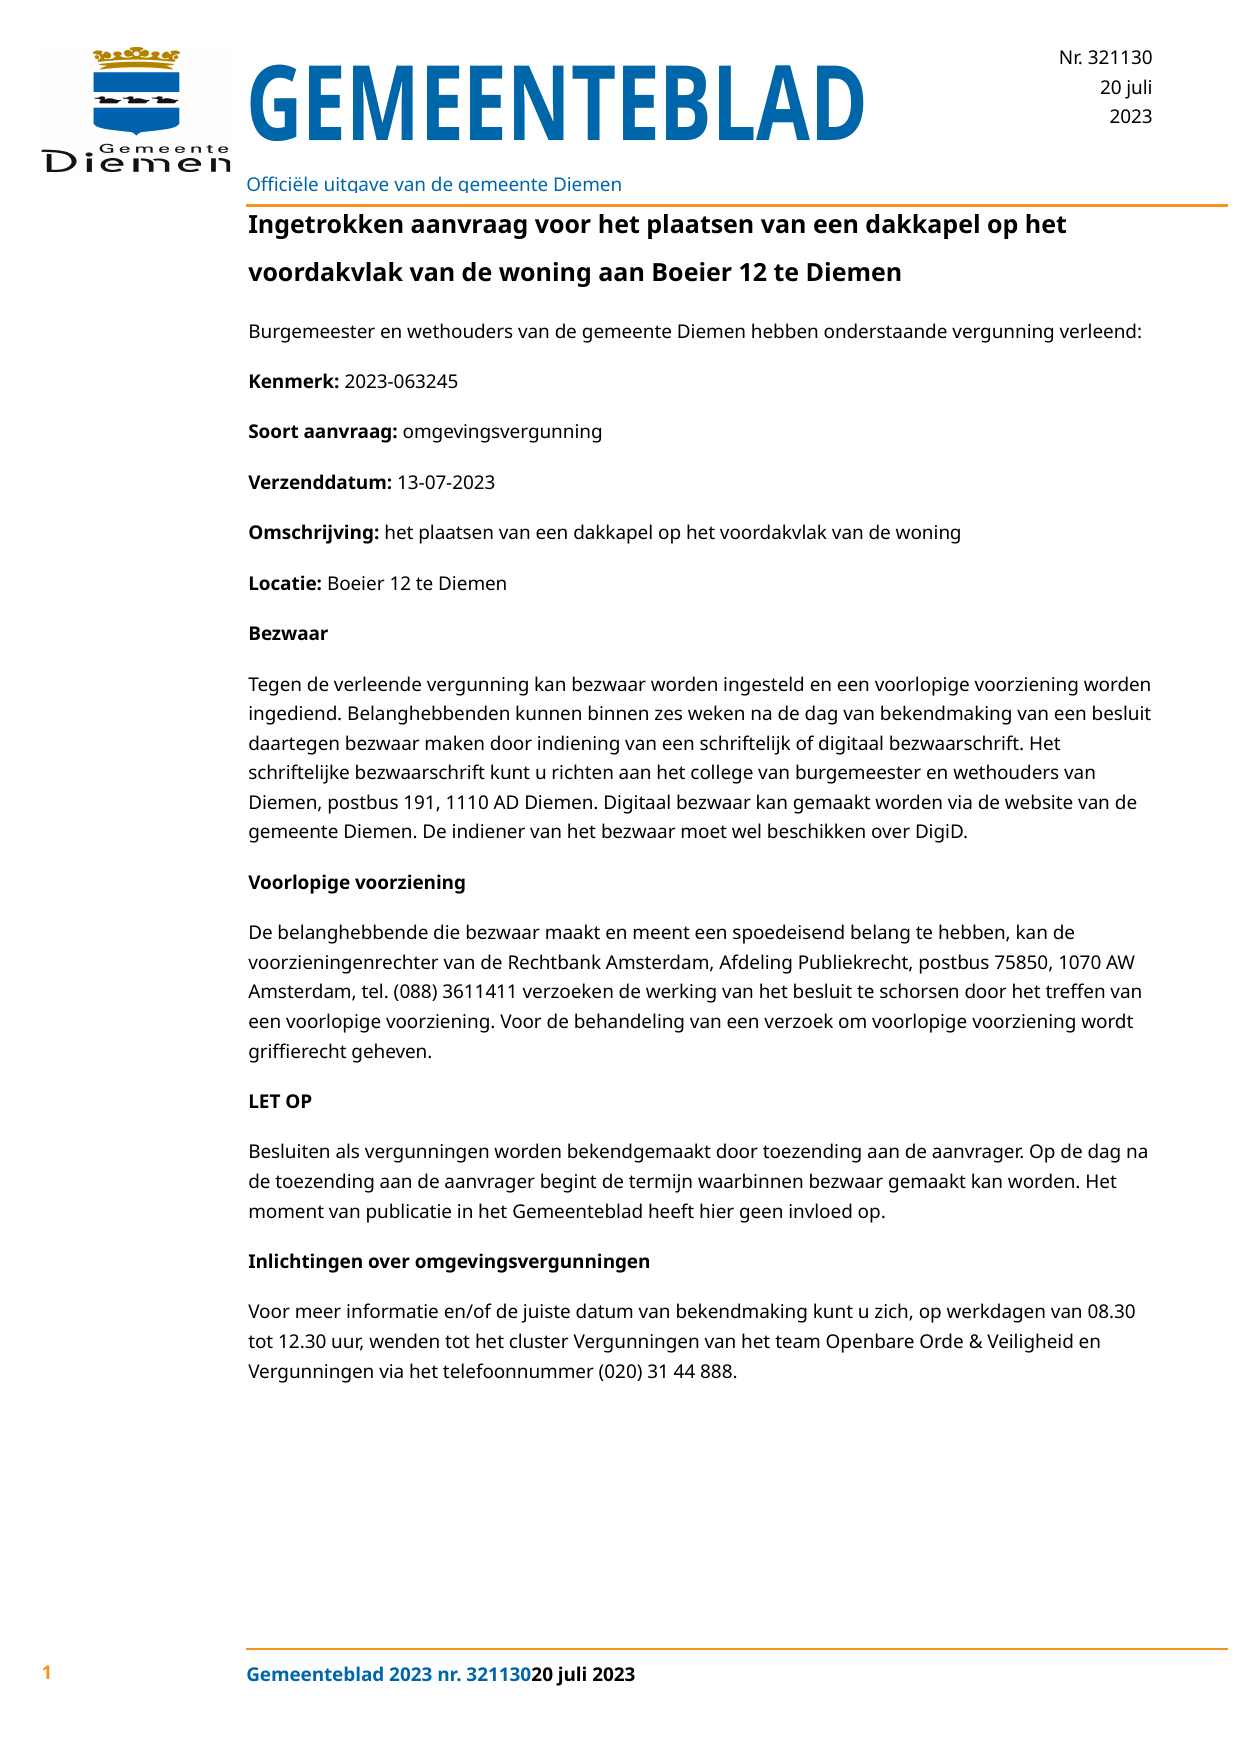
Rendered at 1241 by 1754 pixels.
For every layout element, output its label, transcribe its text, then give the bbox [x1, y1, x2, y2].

text Voorlopige voorziening [248, 869, 1152, 895]
text Kenmerk: 2023-063245 [248, 368, 1152, 394]
picture [41, 47, 231, 172]
text Burgemeester en wethouders van de gemeente Diemen hebben onderstaande vergunning verleend: [248, 318, 1152, 344]
text Verzenddatum: 13-07-2023 [248, 469, 1152, 495]
text Omschrijving: het plaatsen van een dakkapel op het voordakvlak van de woning [248, 519, 1152, 545]
text Inlichtingen over omgevingsvergunningen [248, 1248, 1152, 1274]
text Tegen de verleende vergunning kan bezwaar worden ingesteld en een voorlopige voorziening worden ingediend. Belanghebbenden kunnen binnen zes weken na de dag van bekendmaking van een besluit daartegen bezwaar maken door indiening van een schriftelijk of digitaal bezwaarschrift. Het schriftelijke bezwaarschrift kunt u richten aan het college van burgemeester en wethouders van Diemen, postbus 191, 1110 AD Diemen. Digitaal bezwaar kan gemaakt worden via de website van de gemeente Diemen. De indiener van het bezwaar moet wel beschikken over DigiD. [248, 671, 1152, 844]
text LET OP [248, 1088, 1152, 1114]
text Ingetrokken aanvraag voor het plaatsen van een dakkapel op het voordakvlak van de woning aan Boeier 12 te Diemen [248, 207, 1152, 288]
text Voor meer informatie en/of de juiste datum van bekendmaking kunt u zich, op werkdagen van 08.30 tot 12.30 uur, wenden tot het cluster Vergunningen van het team Openbare Orde & Veiligheid en Vergunningen via het telefoonnummer (020) 31 44 888. [248, 1299, 1152, 1384]
text Soort aanvraag: omgevingsvergunning [248, 419, 1152, 444]
text Locatie: Boeier 12 te Diemen [248, 570, 1152, 596]
text Bezwaar [248, 620, 1152, 646]
text De belanghebbende die bezwaar maakt en meent een spoedeisend belang te hebben, kan de voorzieningenrechter van de Rechtbank Amsterdam, Afdeling Publiekrecht, postbus 75850, 1070 AW Amsterdam, tel. (088) 3611411 verzoeken de werking van het besluit te schorsen door het treffen van een voorlopige voorziening. Voor de behandeling van een verzoek om voorlopige voorziening wordt griffierecht geheven. [248, 919, 1152, 1064]
text Besluiten als vergunningen worden bekendgemaakt door toezending aan de aanvrager. Op de dag na de toezending aan de aanvrager begint de termijn waarbinnen bezwaar gemaakt kan worden. Het moment van publicatie in het Gemeenteblad heeft hier geen invloed op. [248, 1139, 1152, 1224]
